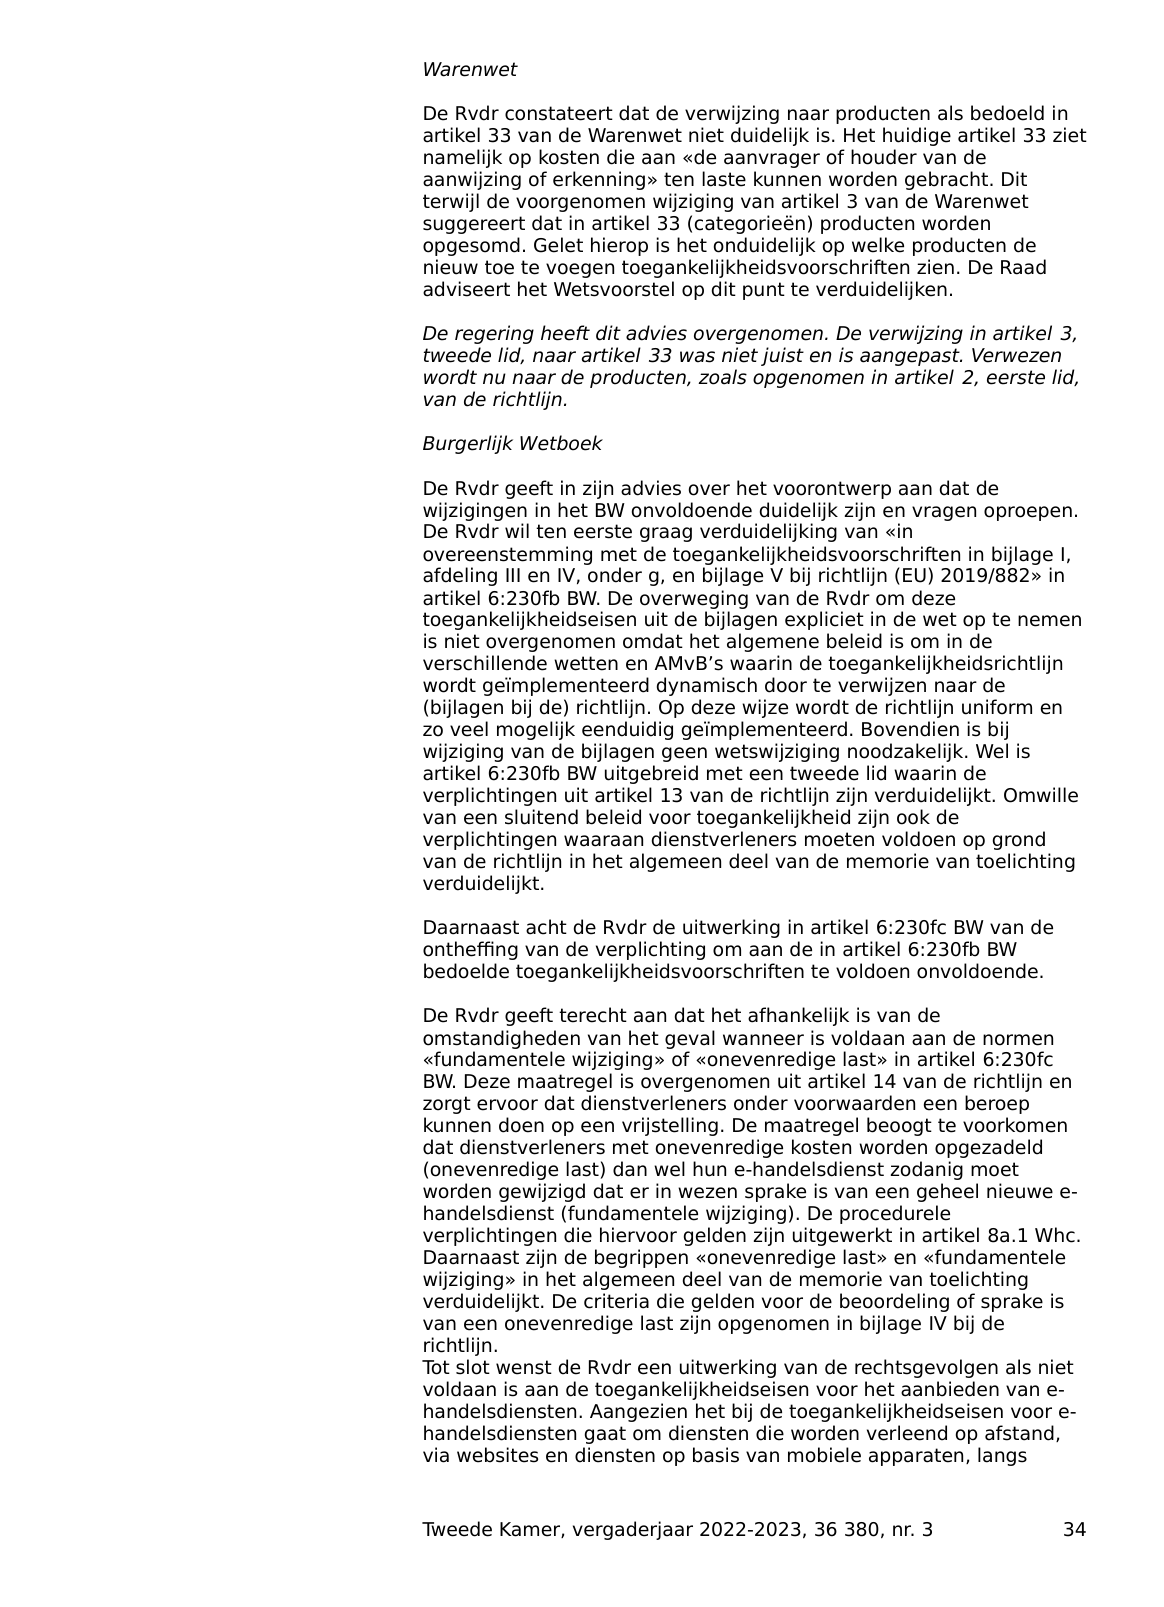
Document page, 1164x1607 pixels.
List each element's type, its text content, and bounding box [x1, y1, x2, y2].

subtitle Warenwet [422, 59, 1087, 81]
subtitle Burgerlijk Wetboek [422, 433, 1087, 455]
text De Rvdr geeft in zijn advies over het voorontwerp aan dat de wijzigingen in het BW onvoldoende duidelijk zijn en vragen oproepen. De Rvdr wil ten eerste graag verduidelijking van «in overeenstemming met de toegankelijkheidsvoorschriften in bijlage I, afdeling III en IV, onder g, en bijlage V bij richtlijn (EU) 2019/882» in artikel 6:230fb BW. De overweging van de Rvdr om deze toegankelijkheidseisen uit de bijlagen expliciet in de wet op te nemen is niet overgenomen omdat het algemene beleid is om in de verschillende wetten en AMvB’s waarin de toegankelijkheidsrichtlijn wordt geïmplementeerd dynamisch door te verwijzen naar de (bijlagen bij de) richtlijn. Op deze wijze wordt de richtlijn uniform en zo veel mogelijk eenduidig geïmplementeerd. Bovendien is bij wijziging van de bijlagen geen wetswijziging noodzakelijk. Wel is artikel 6:230fb BW uitgebreid met een tweede lid waarin de verplichtingen uit artikel 13 van de richtlijn zijn verduidelijkt. Omwille van een sluitend beleid voor toegankelijkheid zijn ook de verplichtingen waaraan dienstverleners moeten voldoen op grond van de richtlijn in het algemeen deel van de memorie van toelichting verduidelijkt. [422, 477, 1087, 895]
text De Rvdr constateert dat de verwijzing naar producten als bedoeld in artikel 33 van de Warenwet niet duidelijk is. Het huidige artikel 33 ziet namelijk op kosten die aan «de aanvrager of houder van de aanwijzing of erkenning» ten laste kunnen worden gebracht. Dit terwijl de voorgenomen wijziging van artikel 3 van de Warenwet suggereert dat in artikel 33 (categorieën) producten worden opgesomd. Gelet hierop is het onduidelijk op welke producten de nieuw toe te voegen toegankelijkheidsvoorschriften zien. De Raad adviseert het Wetsvoorstel op dit punt te verduidelijken. [422, 103, 1087, 301]
text Daarnaast acht de Rvdr de uitwerking in artikel 6:230fc BW van de ontheffing van de verplichting om aan de in artikel 6:230fb BW bedoelde toegankelijkheidsvoorschriften te voldoen onvoldoende. [422, 917, 1087, 983]
text Tot slot wenst de Rvdr een uitwerking van de rechtsgevolgen als niet voldaan is aan de toegankelijkheidseisen voor het aanbieden van e-handelsdiensten. Aangezien het bij de toegankelijkheidseisen voor e-handelsdiensten gaat om diensten die worden verleend op afstand, via websites en diensten op basis van mobiele apparaten, langs [422, 1357, 1087, 1467]
text De regering heeft dit advies overgenomen. De verwijzing in artikel 3, tweede lid, naar artikel 33 was niet juist en is aangepast. Verwezen wordt nu naar de producten, zoals opgenomen in artikel 2, eerste lid, van de richtlijn. [422, 323, 1087, 411]
text De Rvdr geeft terecht aan dat het afhankelijk is van de omstandigheden van het geval wanneer is voldaan aan de normen «fundamentele wijziging» of «onevenredige last» in artikel 6:230fc BW. Deze maatregel is overgenomen uit artikel 14 van de richtlijn en zorgt ervoor dat dienstverleners onder voorwaarden een beroep kunnen doen op een vrijstelling. De maatregel beoogt te voorkomen dat dienstverleners met onevenredige kosten worden opgezadeld (onevenredige last) dan wel hun e-handelsdienst zodanig moet worden gewijzigd dat er in wezen sprake is van een geheel nieuwe e-handelsdienst (fundamentele wijziging). De procedurele verplichtingen die hiervoor gelden zijn uitgewerkt in artikel 8a.1 Whc. Daarnaast zijn de begrippen «onevenredige last» en «fundamentele wijziging» in het algemeen deel van de memorie van toelichting verduidelijkt. De criteria die gelden voor de beoordeling of sprake is van een onevenredige last zijn opgenomen in bijlage IV bij de richtlijn. [422, 1005, 1087, 1357]
